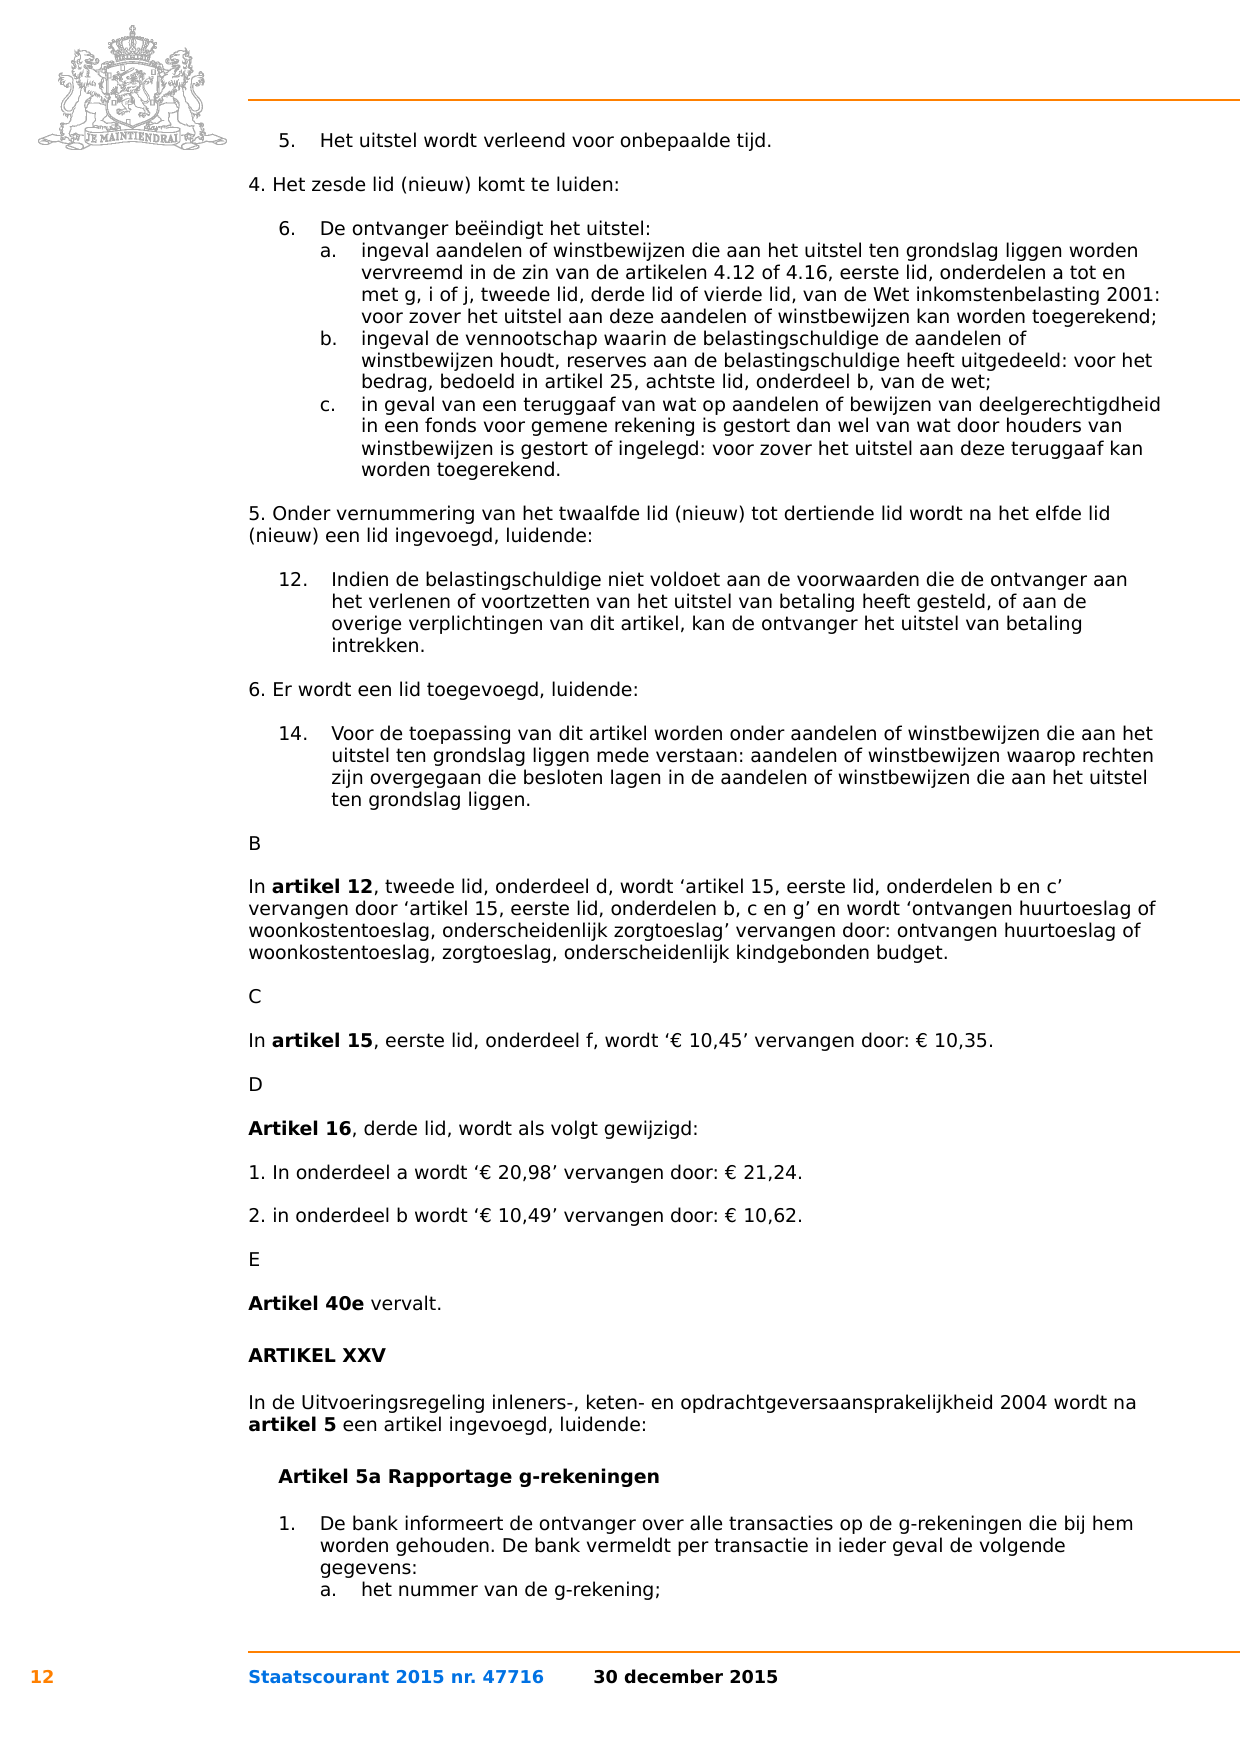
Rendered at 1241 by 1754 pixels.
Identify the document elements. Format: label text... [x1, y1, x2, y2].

text C [248, 986, 1163, 1008]
text E [248, 1249, 1163, 1271]
subtitle Artikel 5a Rapportage g-rekeningen [278, 1466, 1163, 1488]
text 5. Onder vernummering van het twaalfde lid (nieuw) tot dertiende lid wordt na het elfde lid (nieuw) een lid ingevoegd, luidende: [248, 503, 1163, 547]
text In de Uitvoeringsregeling inleners-, keten- en opdrachtgeversaansprakelijkheid 2004 wordt na artikel 5 een artikel ingevoegd, luidende: [248, 1392, 1163, 1436]
text 4. Het zesde lid (nieuw) komt te luiden: [248, 174, 1163, 196]
text a. het nummer van de g-rekening; [319, 1579, 1163, 1601]
text 1. In onderdeel a wordt ‘€ 20,98’ vervangen door: € 21,24. [248, 1162, 1163, 1183]
text 12. Indien de belastingschuldige niet voldoet aan de voorwaarden die de ontvanger aan het verlenen of voortzetten van het uitstel van betaling heeft gesteld, of aan de overige verplichtingen van dit artikel, kan de ontvanger het uitstel van betaling intrekken. [278, 569, 1163, 657]
text b. ingeval de vennootschap waarin de belastingschuldige de aandelen of winstbewijzen houdt, reserves aan de belastingschuldige heeft uitgedeeld: voor het bedrag, bedoeld in artikel 25, achtste lid, onderdeel b, van de wet; [319, 327, 1163, 393]
text c. in geval van een teruggaaf van wat op aandelen of bewijzen van deelgerechtigdheid in een fonds voor gemene rekening is gestort dan wel van wat door houders van winstbewijzen is gestort of ingelegd: voor zover het uitstel aan deze teruggaaf kan worden toegerekend. [319, 393, 1163, 481]
picture [38, 25, 227, 150]
text In artikel 15, eerste lid, onderdeel f, wordt ‘€ 10,45’ vervangen door: € 10,35. [248, 1030, 1163, 1052]
text 2. in onderdeel b wordt ‘€ 10,49’ vervangen door: € 10,62. [248, 1205, 1163, 1227]
text In artikel 12, tweede lid, onderdeel d, wordt ‘artikel 15, eerste lid, onderdelen b en c’ vervangen door ‘artikel 15, eerste lid, onderdelen b, c en g’ en wordt ‘ontvangen huurtoeslag of woonkostentoeslag, onderscheidenlijk zorgtoeslag’ vervangen door: ontvangen huurtoeslag of woonkostentoeslag, zorgtoeslag, onderscheidenlijk kindgebonden budget. [248, 876, 1163, 964]
text 14. Voor de toepassing van dit artikel worden onder aandelen of winstbewijzen die aan het uitstel ten grondslag liggen mede verstaan: aandelen of winstbewijzen waarop rechten zijn overgegaan die besloten lagen in de aandelen of winstbewijzen die aan het uitstel ten grondslag liggen. [278, 723, 1163, 811]
text Artikel 16, derde lid, wordt als volgt gewijzigd: [248, 1118, 1163, 1140]
text 6. De ontvanger beëindigt het uitstel: [278, 218, 1163, 239]
text 1. De bank informeert de ontvanger over alle transacties op de g-rekeningen die bij hem worden gehouden. De bank vermeldt per transactie in ieder geval de volgende gegevens: [278, 1513, 1163, 1579]
text a. ingeval aandelen of winstbewijzen die aan het uitstel ten grondslag liggen worden vervreemd in de zin van de artikelen 4.12 of 4.16, eerste lid, onderdelen a tot en met g, i of j, tweede lid, derde lid of vierde lid, van de Wet inkomstenbelasting 2001: voor zover het uitstel aan deze aandelen of winstbewijzen kan worden toegerekend; [319, 239, 1163, 327]
text 6. Er wordt een lid toegevoegd, luidende: [248, 679, 1163, 701]
text D [248, 1074, 1163, 1096]
text B [248, 832, 1163, 854]
text Artikel 40e vervalt. [248, 1293, 1163, 1315]
subtitle ARTIKEL XXV [248, 1345, 1163, 1367]
text 5. Het uitstel wordt verleend voor onbepaalde tijd. [278, 130, 1163, 152]
